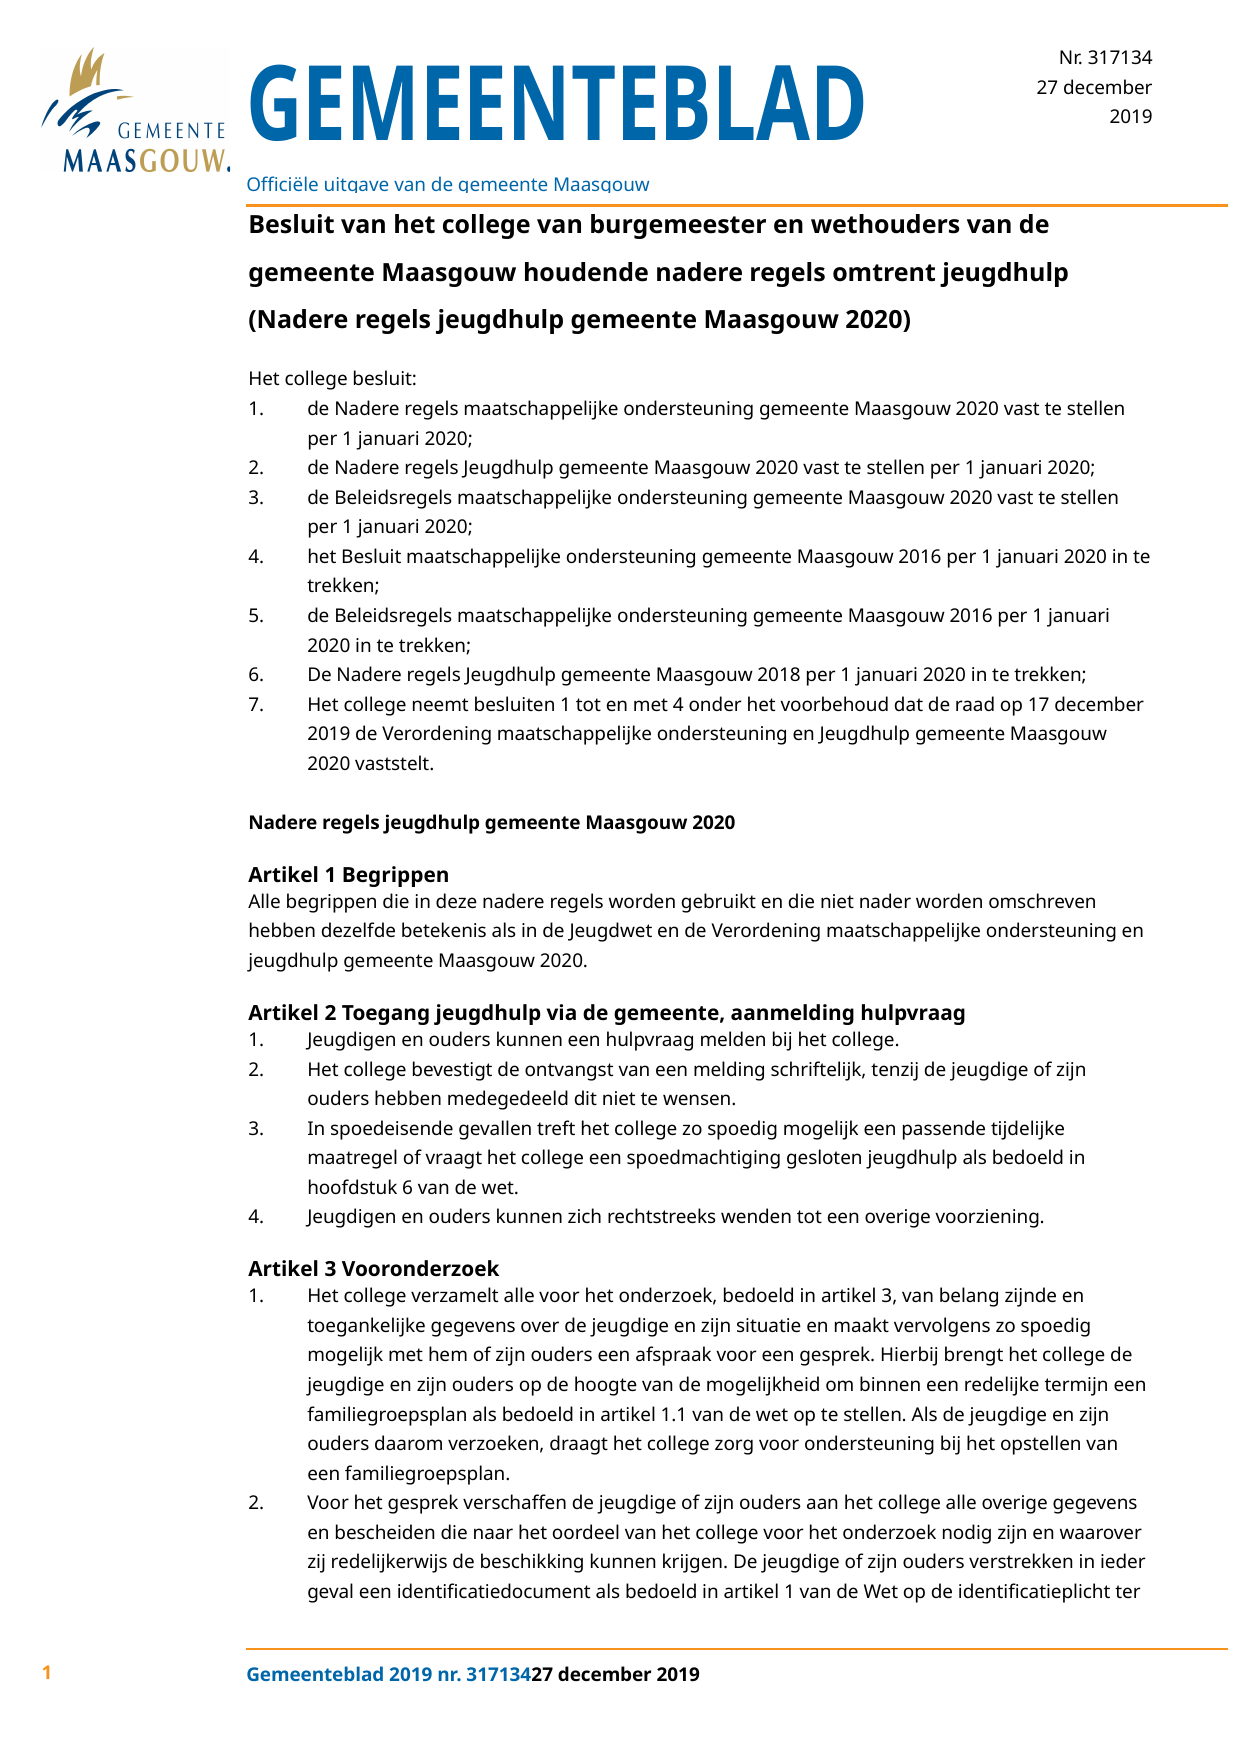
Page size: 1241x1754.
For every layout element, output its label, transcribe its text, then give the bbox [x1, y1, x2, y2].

list het Besluit maatschappelijke ondersteuning gemeente Maasgouw 2016 per 1 januari 2020 in te trekken; [248, 543, 1152, 598]
list Jeugdigen en ouders kunnen zich rechtstreeks wenden tot een overige voorziening. [248, 1204, 1152, 1229]
list Jeugdigen en ouders kunnen een hulpvraag melden bij het college. [248, 1026, 1152, 1052]
list Het college bevestigt de ontvangst van een melding schriftelijk, tenzij de jeugdige of zijn ouders hebben medegedeeld dit niet te wensen. [248, 1056, 1152, 1111]
list Voor het gesprek verschaffen de jeugdige of zijn ouders aan het college alle overige gegevens en bescheiden die naar het oordeel van het college voor het onderzoek nodig zijn en waarover zij redelijkerwijs de beschikking kunnen krijgen. De jeugdige of zijn ouders verstrekken in ieder geval een identificatiedocument als bedoeld in artikel 1 van de Wet op de identificatieplicht ter [248, 1489, 1152, 1604]
text Besluit van het college van burgemeester en wethouders van de gemeente Maasgouw houdende nadere regels omtrent jeugdhulp (Nadere regels jeugdhulp gemeente Maasgouw 2020) [248, 207, 1152, 336]
text Artikel 1 Begrippen [248, 860, 1152, 888]
text Artikel 2 Toegang jeugdhulp via de gemeente, aanmelding hulpvraag [248, 998, 1152, 1026]
list Het college verzamelt alle voor het onderzoek, bedoeld in artikel 3, van belang zijnde en toegankelijke gegevens over de jeugdige en zijn situatie en maakt vervolgens zo spoedig mogelijk met hem of zijn ouders een afspraak voor een gesprek. Hierbij brengt het college de jeugdige en zijn ouders op de hoogte van de mogelijkheid om binnen een redelijke termijn een familiegroepsplan als bedoeld in artikel 1.1 van de wet op te stellen. Als de jeugdige en zijn ouders daarom verzoeken, draagt het college zorg voor ondersteuning bij het opstellen van een familiegroepsplan. [248, 1282, 1152, 1486]
list De Nadere regels Jeugdhulp gemeente Maasgouw 2018 per 1 januari 2020 in te trekken; [248, 661, 1152, 687]
list de Nadere regels maatschappelijke ondersteuning gemeente Maasgouw 2020 vast te stellen per 1 januari 2020; [248, 395, 1152, 450]
text Nadere regels jeugdhulp gemeente Maasgouw 2020 [248, 809, 1152, 835]
text Het college besluit: [248, 366, 1152, 391]
list Het college neemt besluiten 1 tot en met 4 onder het voorbehoud dat de raad op 17 december 2019 de Verordening maatschappelijke ondersteuning en Jeugdhulp gemeente Maasgouw 2020 vaststelt. [248, 691, 1152, 776]
text Alle begrippen die in deze nadere regels worden gebruikt en die niet nader worden omschreven hebben dezelfde betekenis als in de Jeugdwet en de Verordening maatschappelijke ondersteuning en jeugdhulp gemeente Maasgouw 2020. [248, 888, 1152, 973]
list de Beleidsregels maatschappelijke ondersteuning gemeente Maasgouw 2016 per 1 januari 2020 in te trekken; [248, 602, 1152, 657]
picture [41, 47, 231, 172]
list In spoedeisende gevallen treft het college zo spoedig mogelijk een passende tijdelijke maatregel of vraagt het college een spoedmachtiging gesloten jeugdhulp als bedoeld in hoofdstuk 6 van de wet. [248, 1115, 1152, 1200]
list de Nadere regels Jeugdhulp gemeente Maasgouw 2020 vast te stellen per 1 januari 2020; [248, 454, 1152, 480]
list de Beleidsregels maatschappelijke ondersteuning gemeente Maasgouw 2020 vast te stellen per 1 januari 2020; [248, 484, 1152, 539]
text Artikel 3 Vooronderzoek [248, 1254, 1152, 1282]
